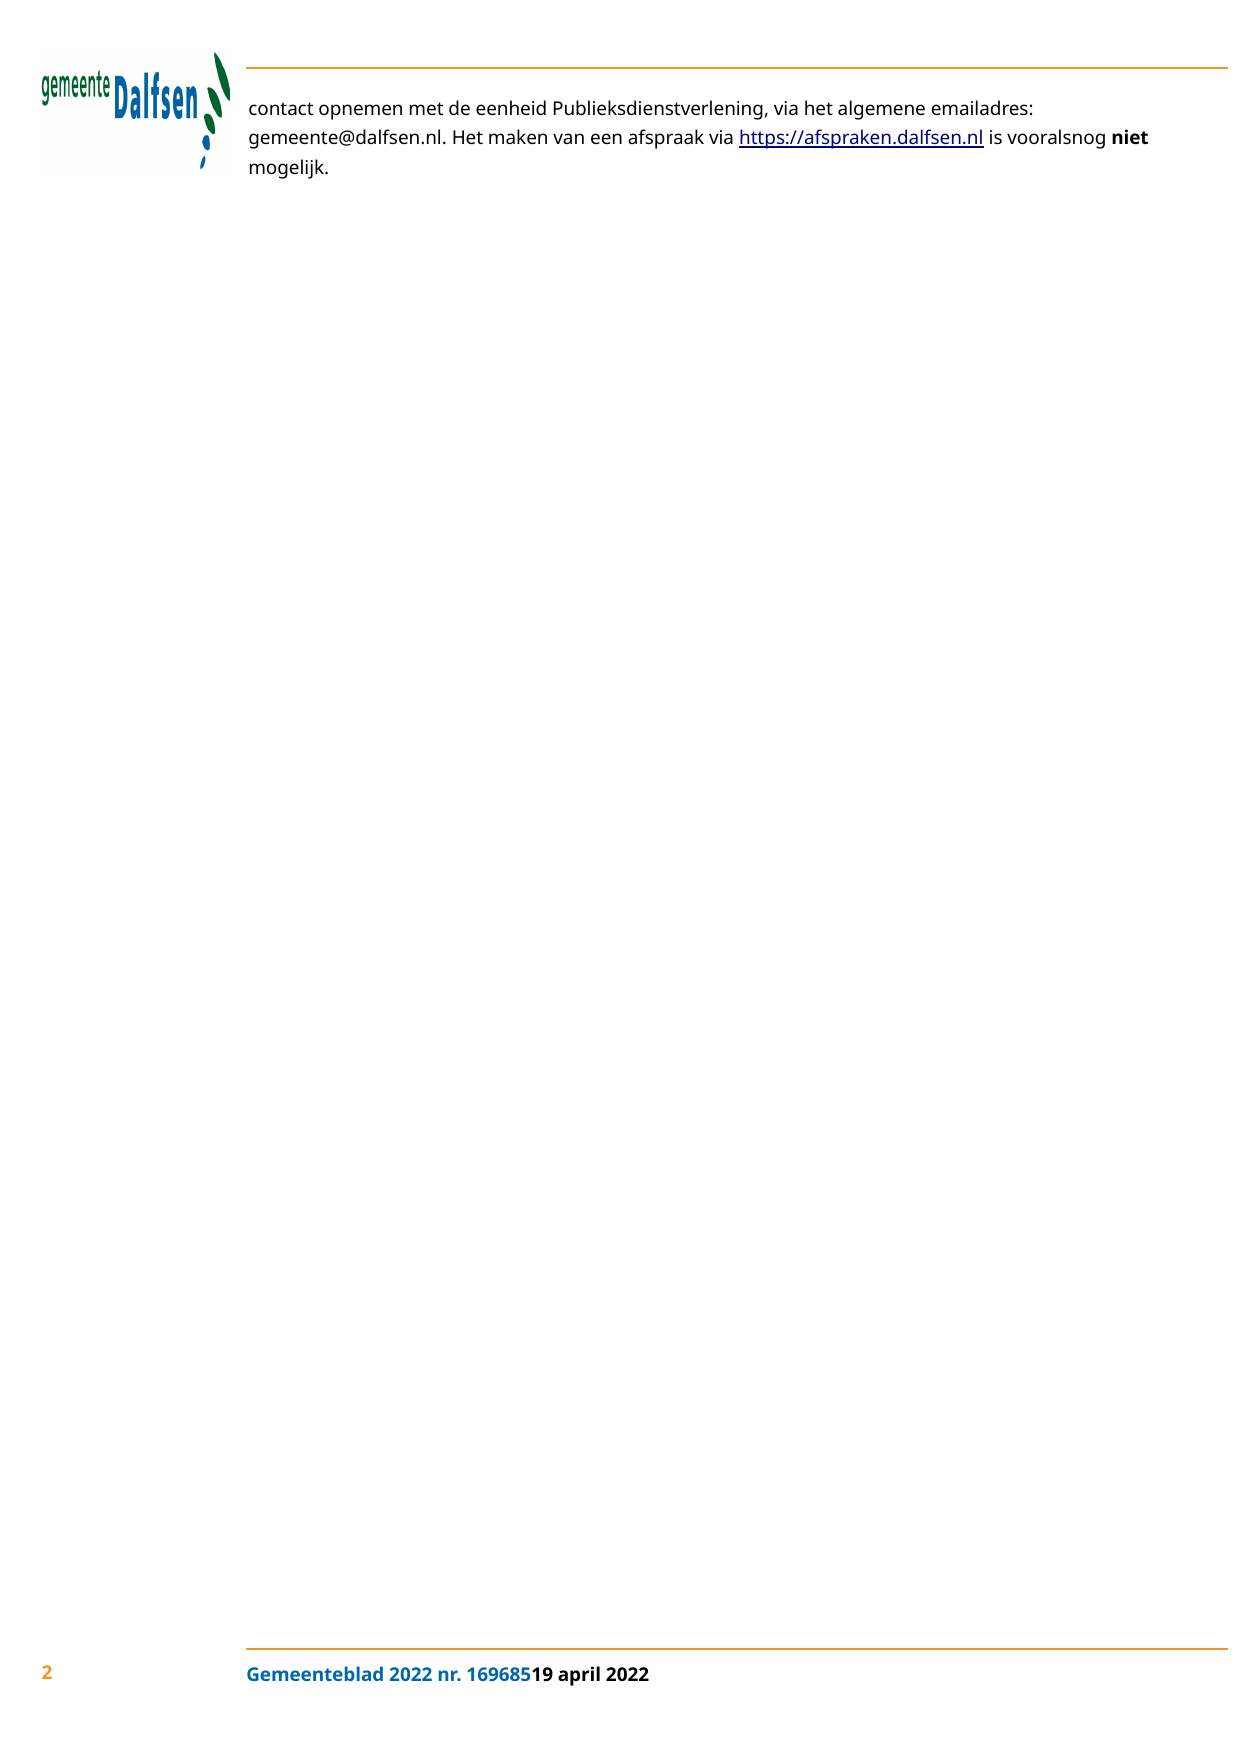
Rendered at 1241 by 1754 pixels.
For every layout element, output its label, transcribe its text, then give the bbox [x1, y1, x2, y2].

text contact opnemen met de eenheid Publieksdienstverlening, via het algemene emailadres: gemeente@dalfsen.nl. Het maken van een afspraak via https://afspraken.dalfsen.nl is vooralsnog niet mogelijk. [248, 95, 1152, 180]
picture [41, 47, 231, 172]
